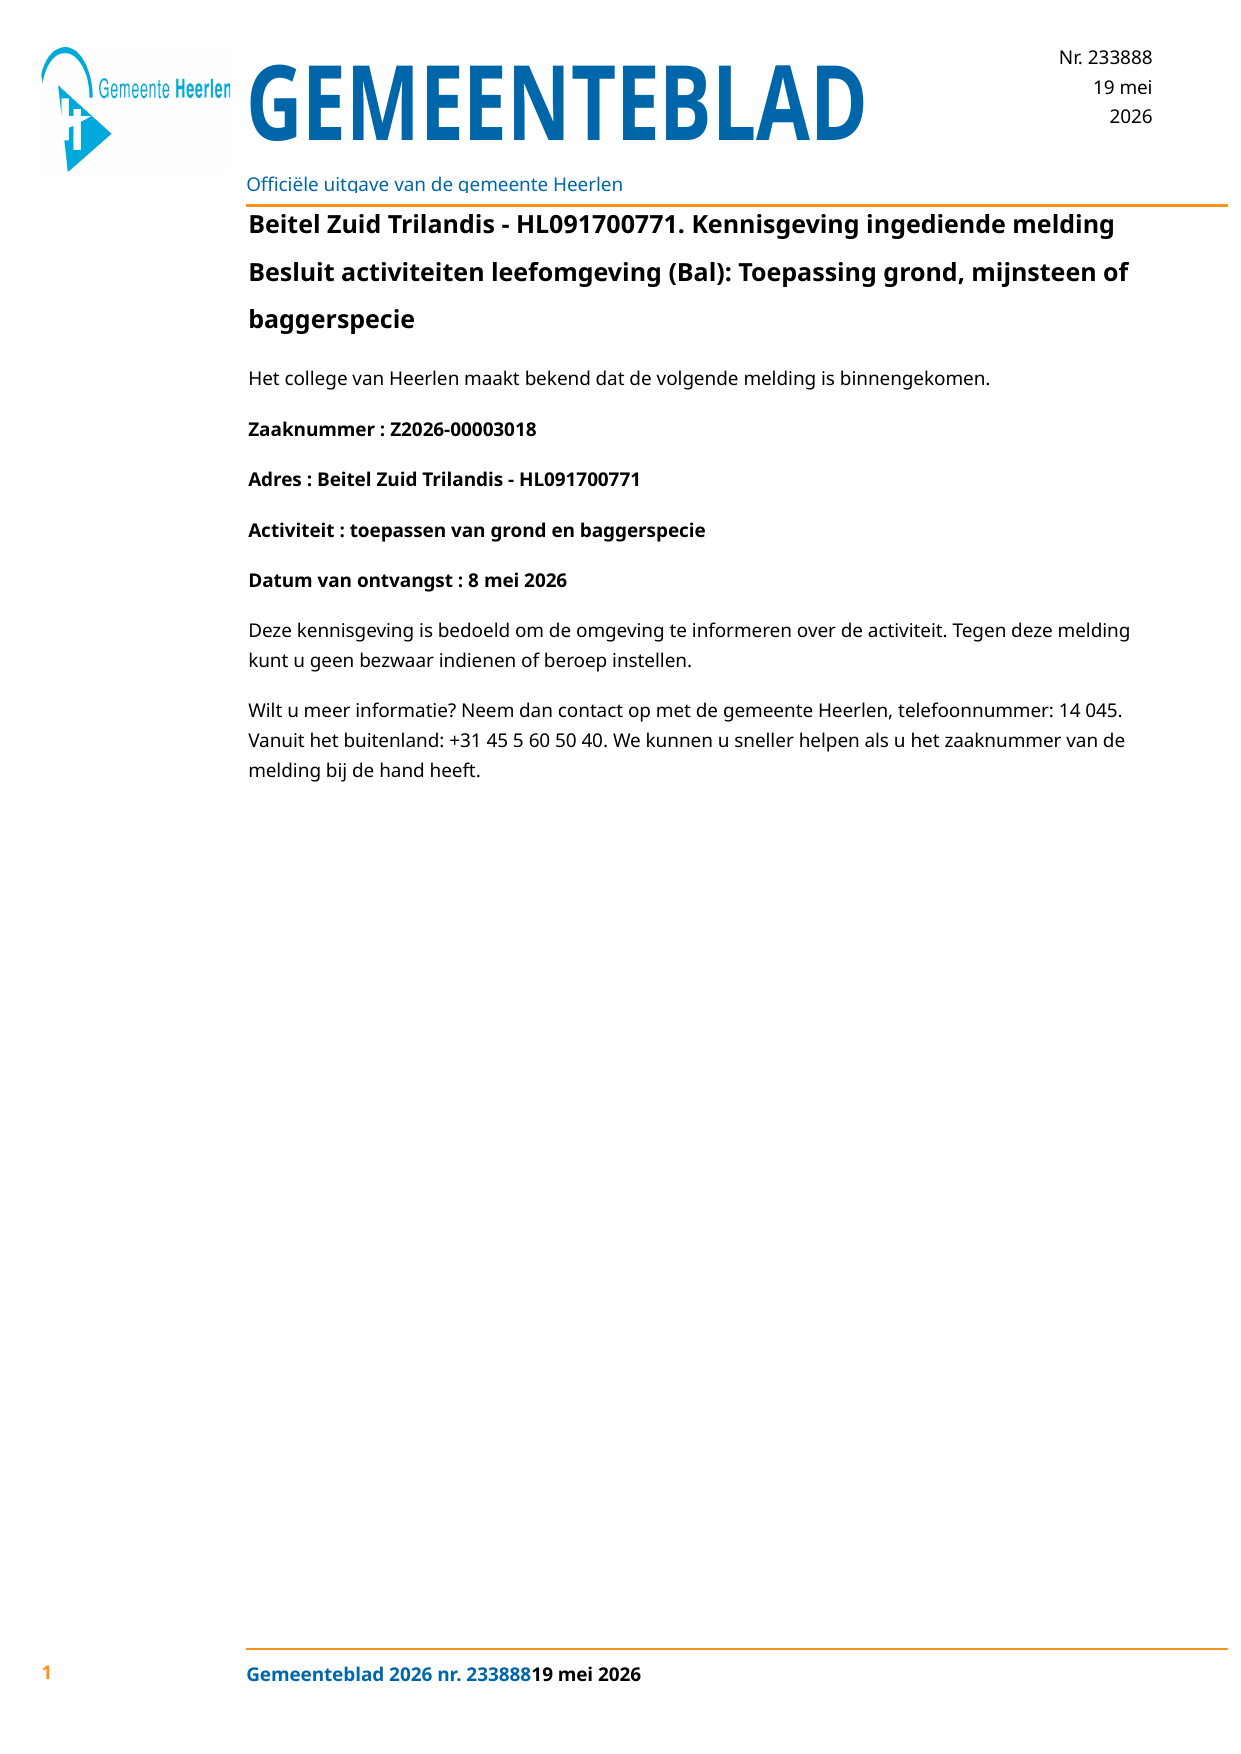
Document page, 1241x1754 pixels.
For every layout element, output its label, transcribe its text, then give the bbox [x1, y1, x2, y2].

picture [41, 47, 59, 70]
text Beitel Zuid Trilandis - HL091700771. Kennisgeving ingediende melding Besluit activiteiten leefomgeving (Bal): Toepassing grond, mijnsteen of baggerspecie [248, 207, 1152, 336]
text Het college van Heerlen maakt bekend dat de volgende melding is binnengekomen. [248, 366, 1152, 391]
text Activiteit : toepassen van grond en baggerspecie [248, 517, 1152, 542]
text Wilt u meer informatie? Neem dan contact op met de gemeente Heerlen, telefoonnummer: 14 045. Vanuit het buitenland: +31 45 5 60 50 40. We kunnen u sneller helpen als u het zaaknummer van de melding bij de hand heeft. [248, 698, 1152, 782]
text Zaaknummer : Z2026-00003018 [248, 416, 1152, 442]
text Datum van ontvangst : 8 mei 2026 [248, 567, 1152, 593]
picture [41, 47, 231, 172]
text Adres : Beitel Zuid Trilandis - HL091700771 [248, 466, 1152, 492]
text Deze kennisgeving is bedoeld om de omgeving te informeren over de activiteit. Tegen deze melding kunt u geen bezwaar indienen of beroep instellen. [248, 618, 1152, 673]
